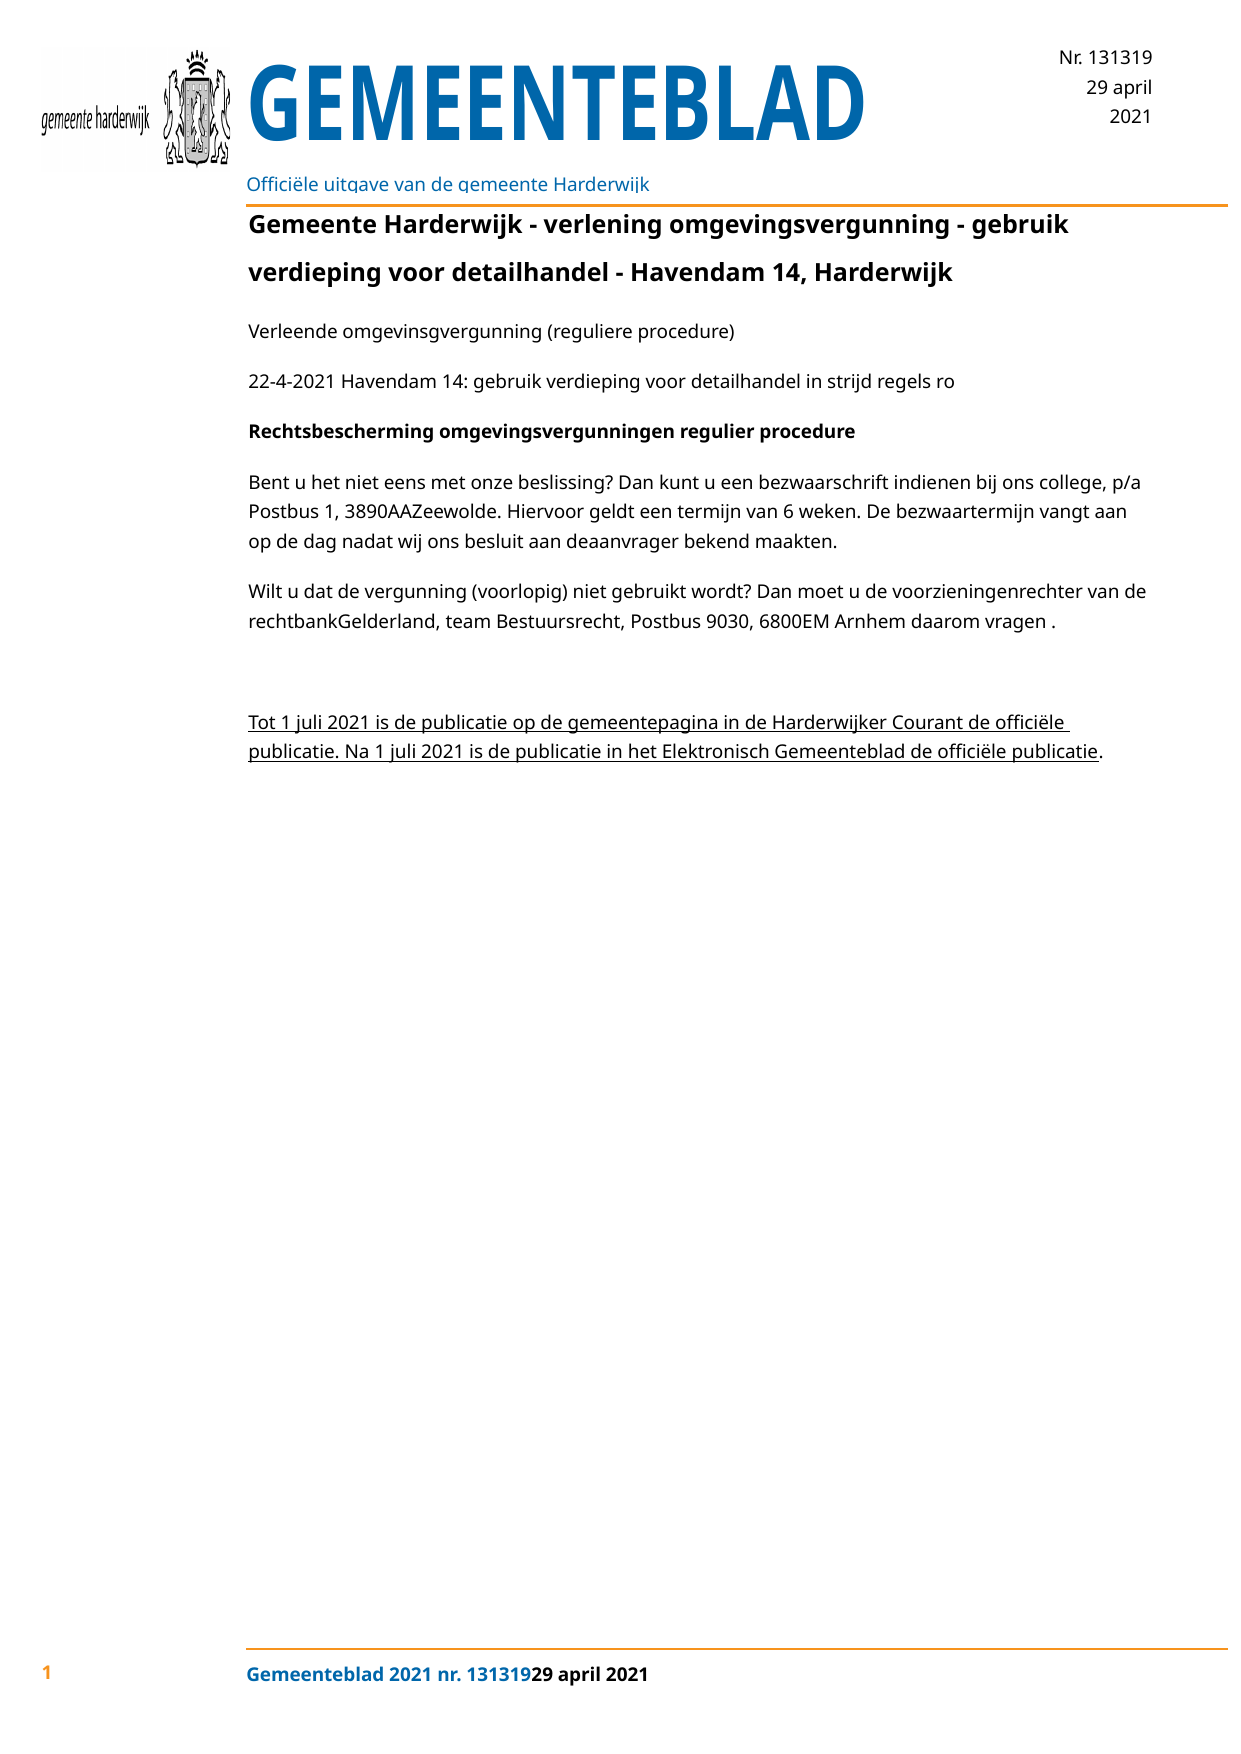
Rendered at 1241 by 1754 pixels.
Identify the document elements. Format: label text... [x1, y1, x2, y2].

text Verleende omgevinsgvergunning (reguliere procedure) [248, 318, 1152, 344]
picture [41, 47, 231, 172]
text 22-4-2021 Havendam 14: gebruik verdieping voor detailhandel in strijd regels ro [248, 368, 1152, 394]
text Tot 1 juli 2021 is de publicatie op de gemeentepagina in de Harderwijker Courant de officiële publicatie. Na 1 juli 2021 is de publicatie in het Elektronisch Gemeenteblad de officiële publicatie. [248, 709, 1152, 764]
text Wilt u dat de vergunning (voorlopig) niet gebruikt wordt? Dan moet u de voorzieningenrechter van de rechtbankGelderland, team Bestuursrecht, Postbus 9030, 6800EM Arnhem daarom vragen . [248, 579, 1152, 634]
text Gemeente Harderwijk - verlening omgevingsvergunning - gebruik verdieping voor detailhandel - Havendam 14, Harderwijk [248, 207, 1152, 288]
text Bent u het niet eens met onze beslissing? Dan kunt u een bezwaarschrift indienen bij ons college, p/a Postbus 1, 3890AAZeewolde. Hiervoor geldt een termijn van 6 weken. De bezwaartermijn vangt aan op de dag nadat wij ons besluit aan deaanvrager bekend maakten. [248, 469, 1152, 554]
text Rechtsbescherming omgevingsvergunningen regulier procedure [248, 419, 1152, 444]
